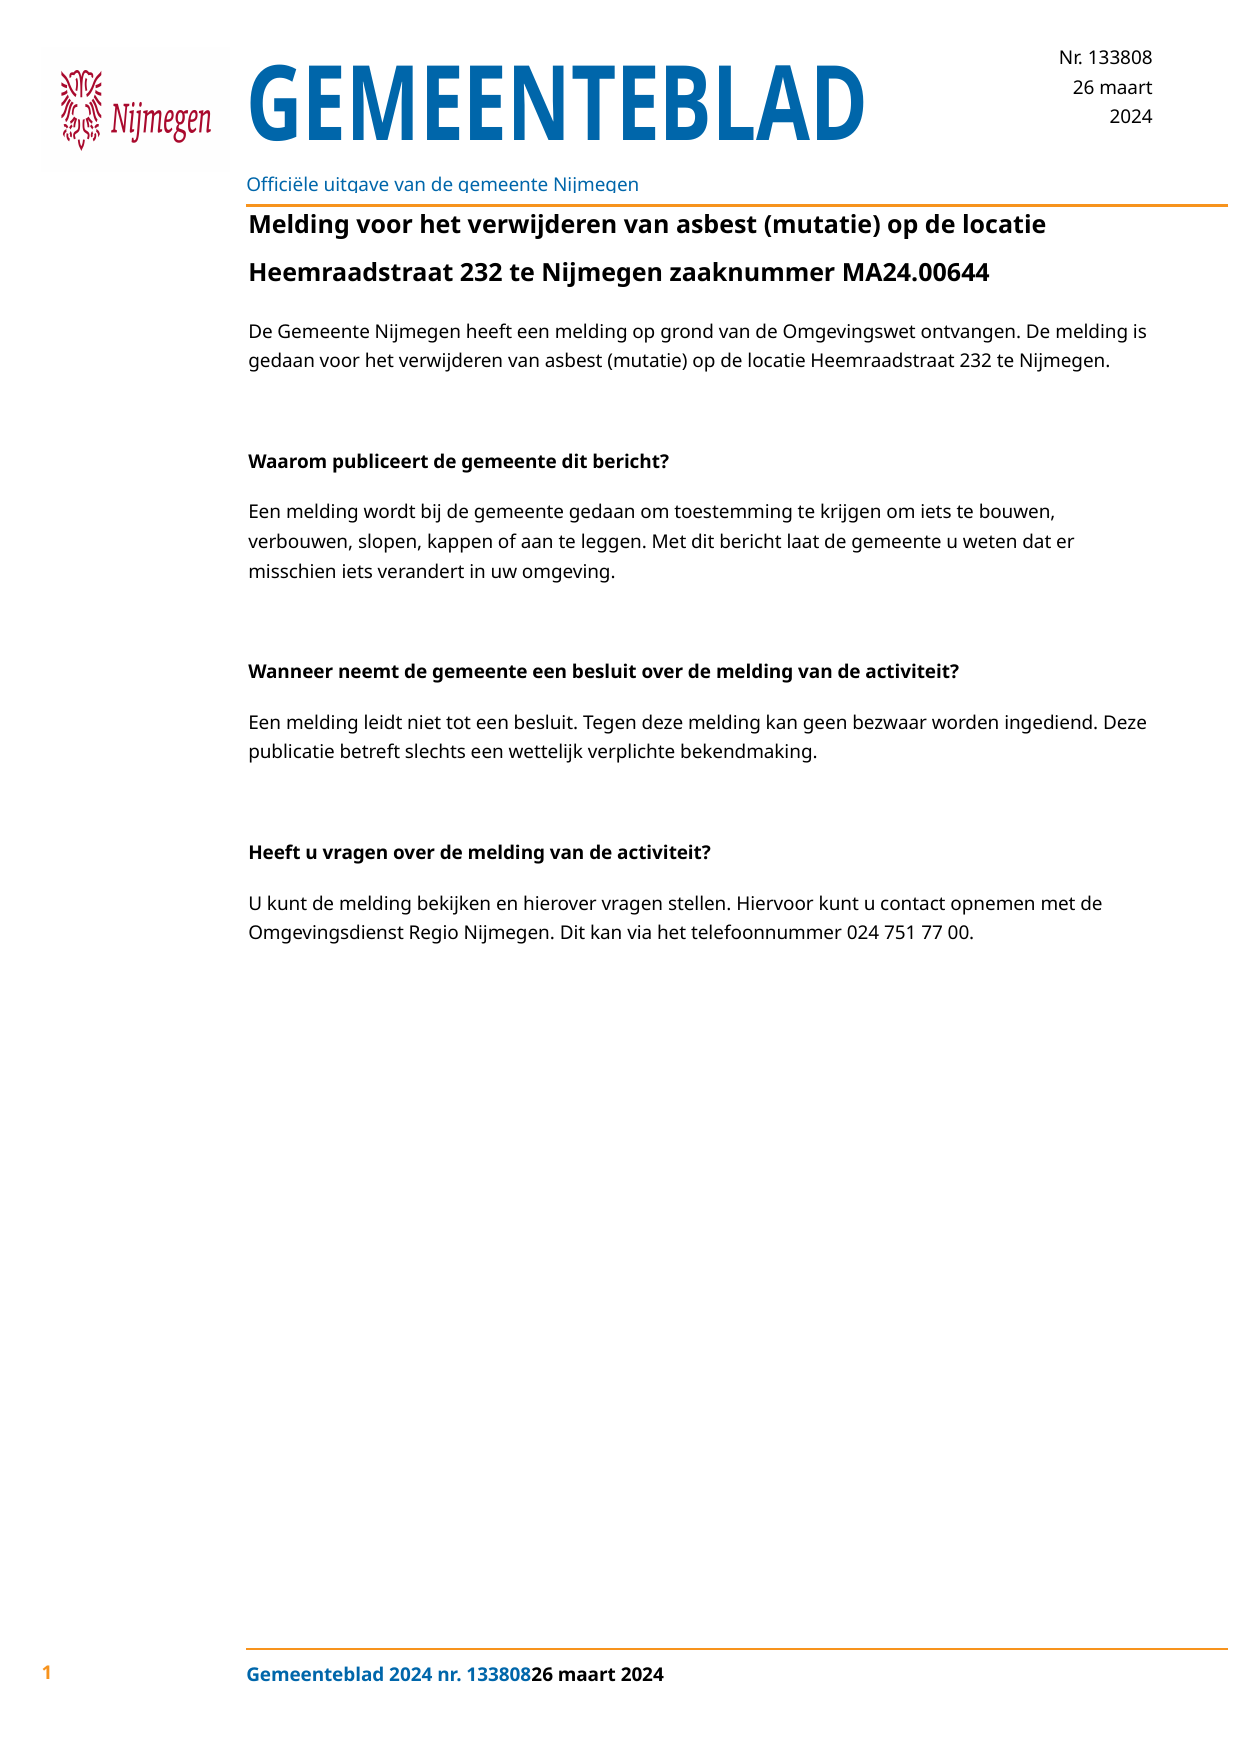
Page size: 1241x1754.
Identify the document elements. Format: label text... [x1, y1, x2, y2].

text Melding voor het verwijderen van asbest (mutatie) op de locatie Heemraadstraat 232 te Nijmegen zaaknummer MA24.00644 [248, 207, 1152, 288]
text Heeft u vragen over de melding van de activiteit? [248, 839, 1152, 865]
picture [41, 47, 231, 172]
text Wanneer neemt de gemeente een besluit over de melding van de activiteit? [248, 659, 1152, 684]
text U kunt de melding bekijken en hierover vragen stellen. Hiervoor kunt u contact opnemen met de Omgevingsdienst Regio Nijmegen. Dit kan via het telefoonnummer 024 751 77 00. [248, 890, 1152, 945]
text Een melding leidt niet tot een besluit. Tegen deze melding kan geen bezwaar worden ingediend. Deze publicatie betreft slechts een wettelijk verplichte bekendmaking. [248, 709, 1152, 764]
text De Gemeente Nijmegen heeft een melding op grond van de Omgevingswet ontvangen. De melding is gedaan voor het verwijderen van asbest (mutatie) op de locatie Heemraadstraat 232 te Nijmegen. [248, 318, 1152, 373]
text Waarom publiceert de gemeente dit bericht? [248, 448, 1152, 474]
text Een melding wordt bij de gemeente gedaan om toestemming te krijgen om iets te bouwen, verbouwen, slopen, kappen of aan te leggen. Met dit bericht laat de gemeente u weten dat er misschien iets verandert in uw omgeving. [248, 499, 1152, 584]
